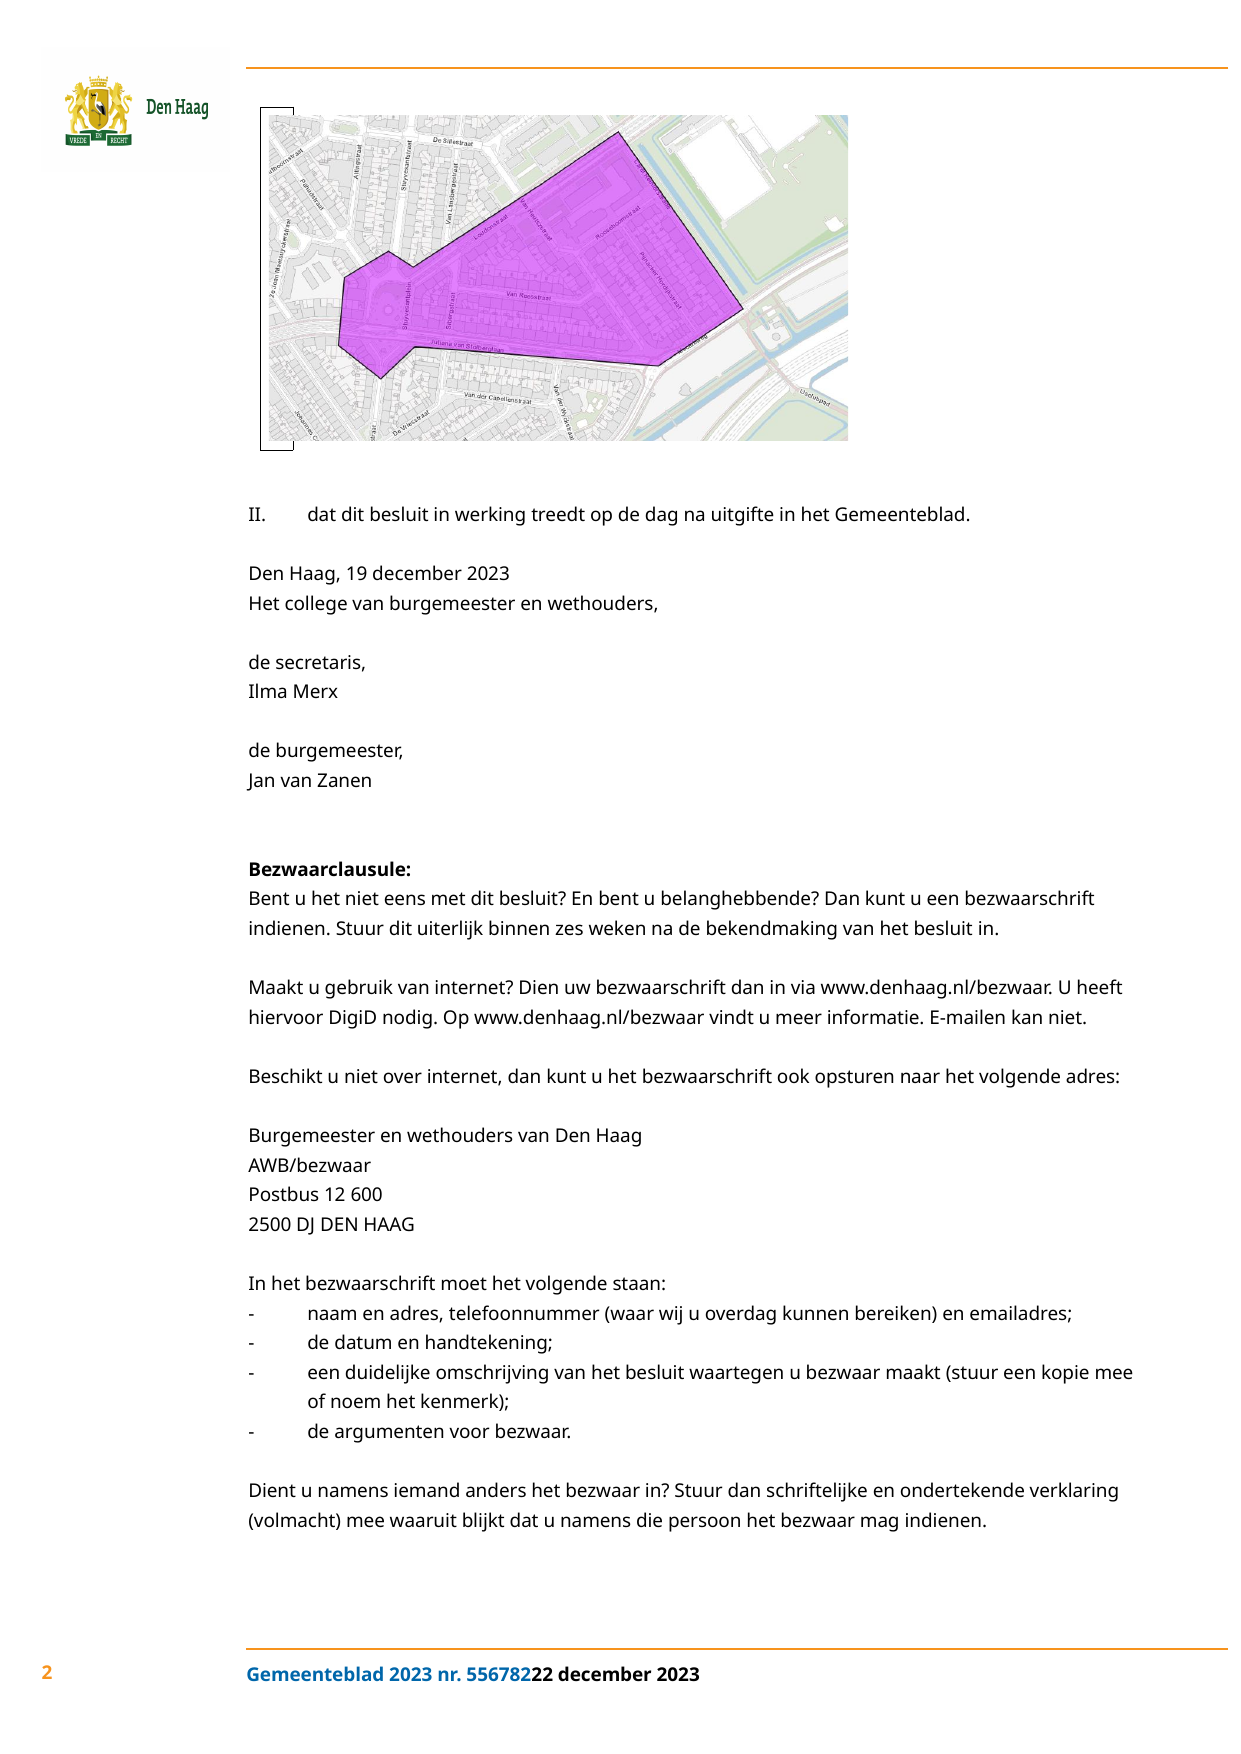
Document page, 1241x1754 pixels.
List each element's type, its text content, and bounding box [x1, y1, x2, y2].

text Postbus 12 600 [248, 1181, 1152, 1207]
list naam en adres, telefoonnummer (waar wij u overdag kunnen bereiken) en emailadres; [248, 1300, 1152, 1325]
text Ilma Merx [248, 678, 1152, 704]
text Beschikt u niet over internet, dan kunt u het bezwaarschrift ook opsturen naar het volgende adres: [248, 1063, 1152, 1089]
text Den Haag, 19 december 2023 [248, 560, 1152, 586]
text de secretaris, [248, 649, 1152, 674]
text Dient u namens iemand anders het bezwaar in? Stuur dan schriftelijke en ondertekende verklaring (volmacht) mee waaruit blijkt dat u namens die persoon het bezwaar mag indienen. [248, 1477, 1152, 1532]
list dat dit besluit in werking treedt op de dag na uitgifte in het Gemeenteblad. [248, 501, 1152, 527]
text Burgemeester en wethouders van Den Haag [248, 1122, 1152, 1148]
text In het bezwaarschrift moet het volgende staan: [248, 1270, 1152, 1296]
text Bezwaarclausule: [248, 856, 1152, 882]
list de datum en handtekening; [248, 1329, 1152, 1355]
text AWB/bezwaar [248, 1152, 1152, 1177]
list de argumenten voor bezwaar. [248, 1418, 1152, 1444]
text de burgemeester, [248, 738, 1152, 763]
text Jan van Zanen [248, 767, 1152, 793]
picture [41, 47, 231, 172]
text Bent u het niet eens met dit besluit? En bent u belanghebbende? Dan kunt u een bezwaarschrift indienen. Stuur dit uiterlijk binnen zes weken na de bekendmaking van het besluit in. [248, 886, 1152, 941]
picture [268, 115, 849, 441]
text 2500 DJ DEN HAAG [248, 1211, 1152, 1237]
text Maakt u gebruik van internet? Dien uw bezwaarschrift dan in via www.denhaag.nl/bezwaar. U heeft hiervoor DigiD nodig. Op www.denhaag.nl/bezwaar vindt u meer informatie. E-mailen kan niet. [248, 974, 1152, 1029]
list een duidelijke omschrijving van het besluit waartegen u bezwaar maakt (stuur een kopie mee of noem het kenmerk); [248, 1359, 1152, 1414]
text Het college van burgemeester en wethouders, [248, 590, 1152, 615]
